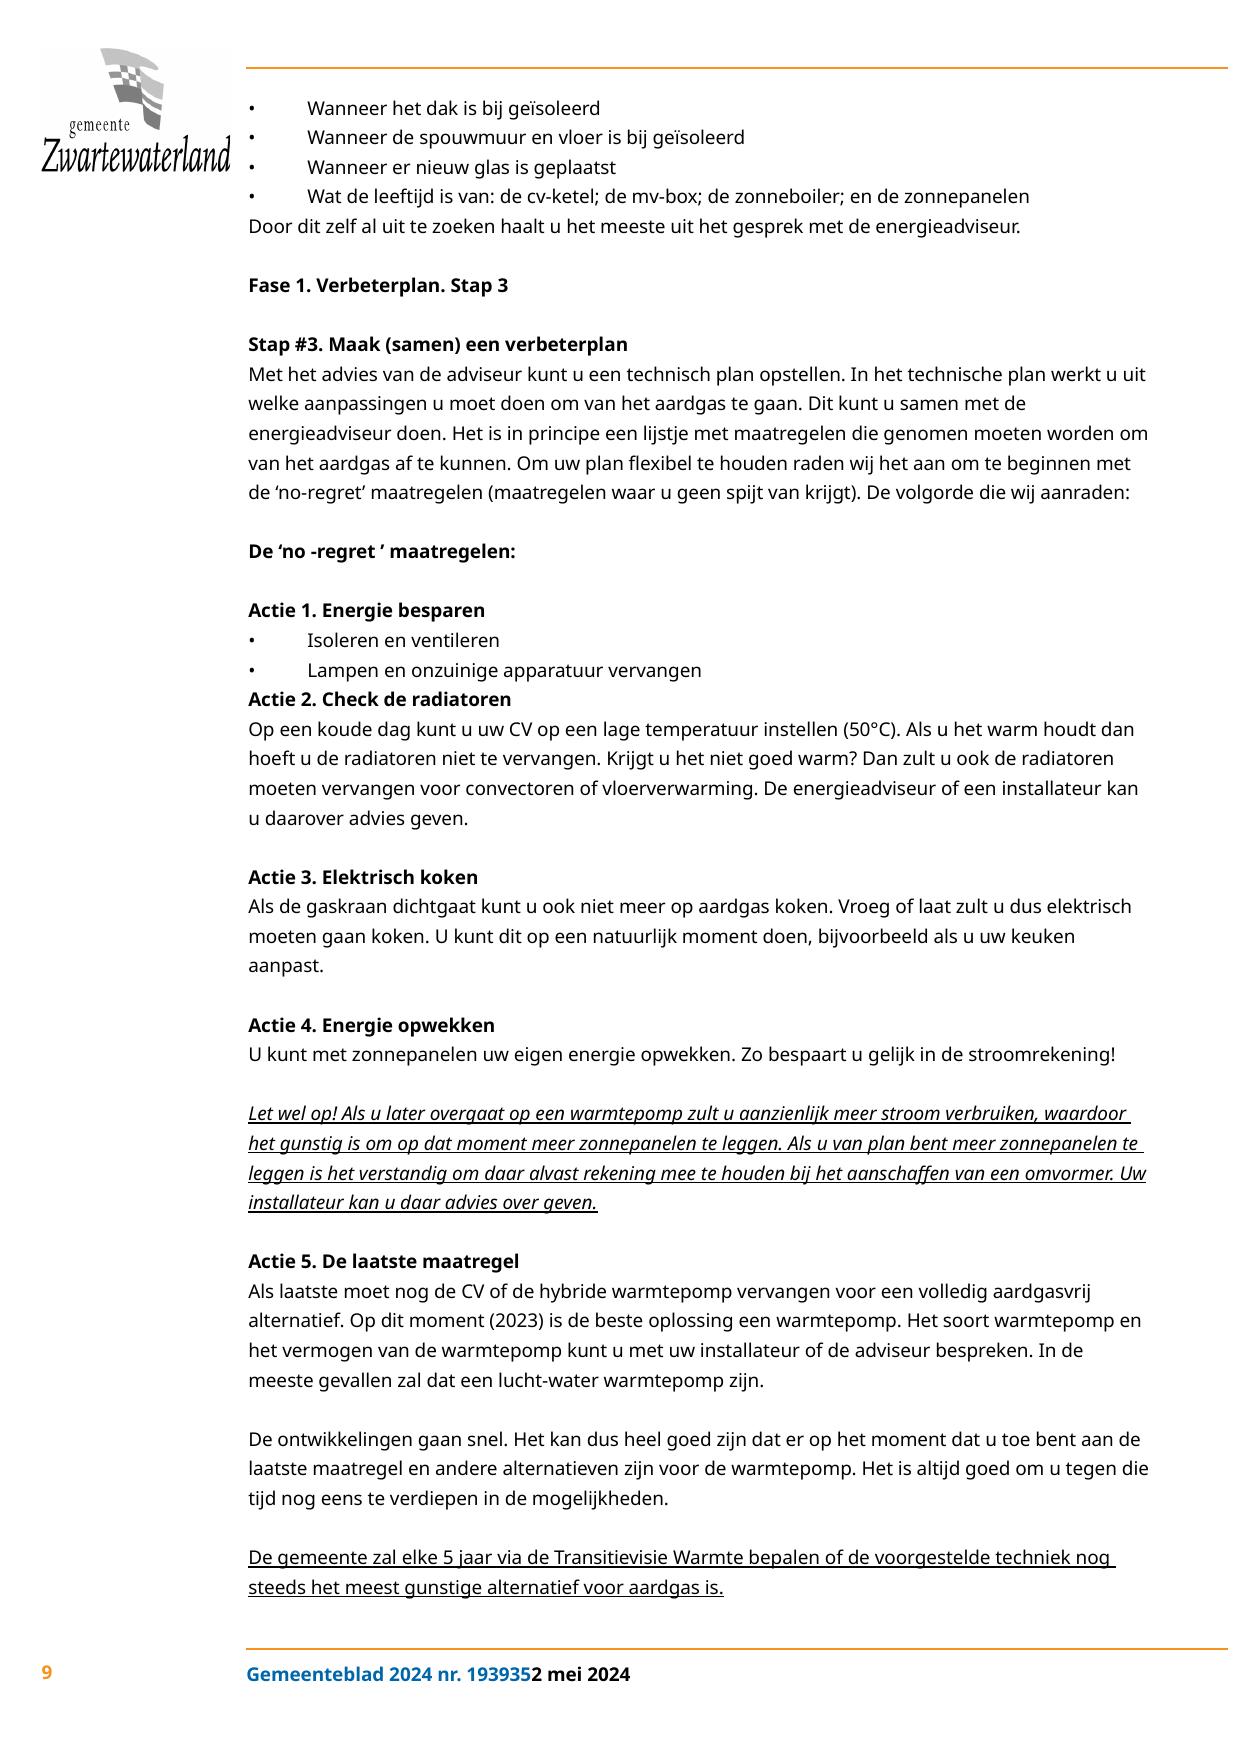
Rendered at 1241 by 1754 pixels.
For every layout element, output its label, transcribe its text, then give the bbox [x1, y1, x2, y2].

text De gemeente zal elke 5 jaar via de Transitievisie Warmte bepalen of de voorgestelde techniek nog steeds het meest gunstige alternatief voor aardgas is. [248, 1544, 1152, 1600]
text Actie 3. Elektrisch koken [248, 864, 1152, 890]
text Stap #3. Maak (samen) een verbeterplan [248, 331, 1152, 357]
list Wanneer de spouwmuur en vloer is bij geïsoleerd [248, 124, 1152, 150]
text Actie 2. Check de radiatoren [248, 686, 1152, 712]
text Fase 1. Verbeterplan. Stap 3 [248, 272, 1152, 298]
text Let wel op! Als u later overgaat op een warmtepomp zult u aanzienlijk meer stroom verbruiken, waardoor het gunstig is om op dat moment meer zonnepanelen te leggen. Als u van plan bent meer zonnepanelen te leggen is het verstandig om daar alvast rekening mee te houden bij het aanschaffen van een omvormer. Uw installateur kan u daar advies over geven. [248, 1101, 1152, 1215]
text De ‘no -regret ’ maatregelen: [248, 538, 1152, 564]
list Isoleren en ventileren [248, 627, 1152, 653]
text Op een koude dag kunt u uw CV op een lage temperatuur instellen (50°C). Als u het warm houdt dan hoeft u de radiatoren niet te vervangen. Krijgt u het niet goed warm? Dan zult u ook de radiatoren moeten vervangen voor convectoren of vloerverwarming. De energieadviseur of een installateur kan u daarover advies geven. [248, 716, 1152, 831]
text Door dit zelf al uit te zoeken haalt u het meeste uit het gesprek met de energieadviseur. [248, 213, 1152, 239]
text Met het advies van de adviseur kunt u een technisch plan opstellen. In het technische plan werkt u uit welke aanpassingen u moet doen om van het aardgas te gaan. Dit kunt u samen met de energieadviseur doen. Het is in principe een lijstje met maatregelen die genomen moeten worden om van het aardgas af te kunnen. Om uw plan flexibel te houden raden wij het aan om te beginnen met de ‘no-regret’ maatregelen (maatregelen waar u geen spijt van krijgt). De volgorde die wij aanraden: [248, 361, 1152, 505]
text Actie 1. Energie besparen [248, 598, 1152, 623]
list Wanneer er nieuw glas is geplaatst [248, 154, 1152, 180]
text Actie 5. De laatste maatregel [248, 1248, 1152, 1274]
text Als de gaskraan dichtgaat kunt u ook niet meer op aardgas koken. Vroeg of laat zult u dus elektrisch moeten gaan koken. U kunt dit op een natuurlijk moment doen, bijvoorbeeld als u uw keuken aanpast. [248, 893, 1152, 978]
text De ontwikkelingen gaan snel. Het kan dus heel goed zijn dat er op het moment dat u toe bent aan de laatste maatregel en andere alternatieven zijn voor de warmtepomp. Het is altijd goed om u tegen die tijd nog eens te verdiepen in de mogelijkheden. [248, 1426, 1152, 1511]
text Actie 4. Energie opwekken [248, 1012, 1152, 1038]
list Lampen en onzuinige apparatuur vervangen [248, 657, 1152, 683]
text U kunt met zonnepanelen uw eigen energie opwekken. Zo bespaart u gelijk in de stroomrekening! [248, 1041, 1152, 1067]
picture [41, 47, 231, 172]
list Wat de leeftijd is van: de cv-ketel; de mv-box; de zonneboiler; en de zonnepanelen [248, 183, 1152, 209]
text Als laatste moet nog de CV of de hybride warmtepomp vervangen voor een volledig aardgasvrij alternatief. Op dit moment (2023) is de beste oplossing een warmtepomp. Het soort warmtepomp en het vermogen van de warmtepomp kunt u met uw installateur of de adviseur bespreken. In de meeste gevallen zal dat een lucht-water warmtepomp zijn. [248, 1278, 1152, 1393]
list Wanneer het dak is bij geïsoleerd [248, 95, 1152, 121]
